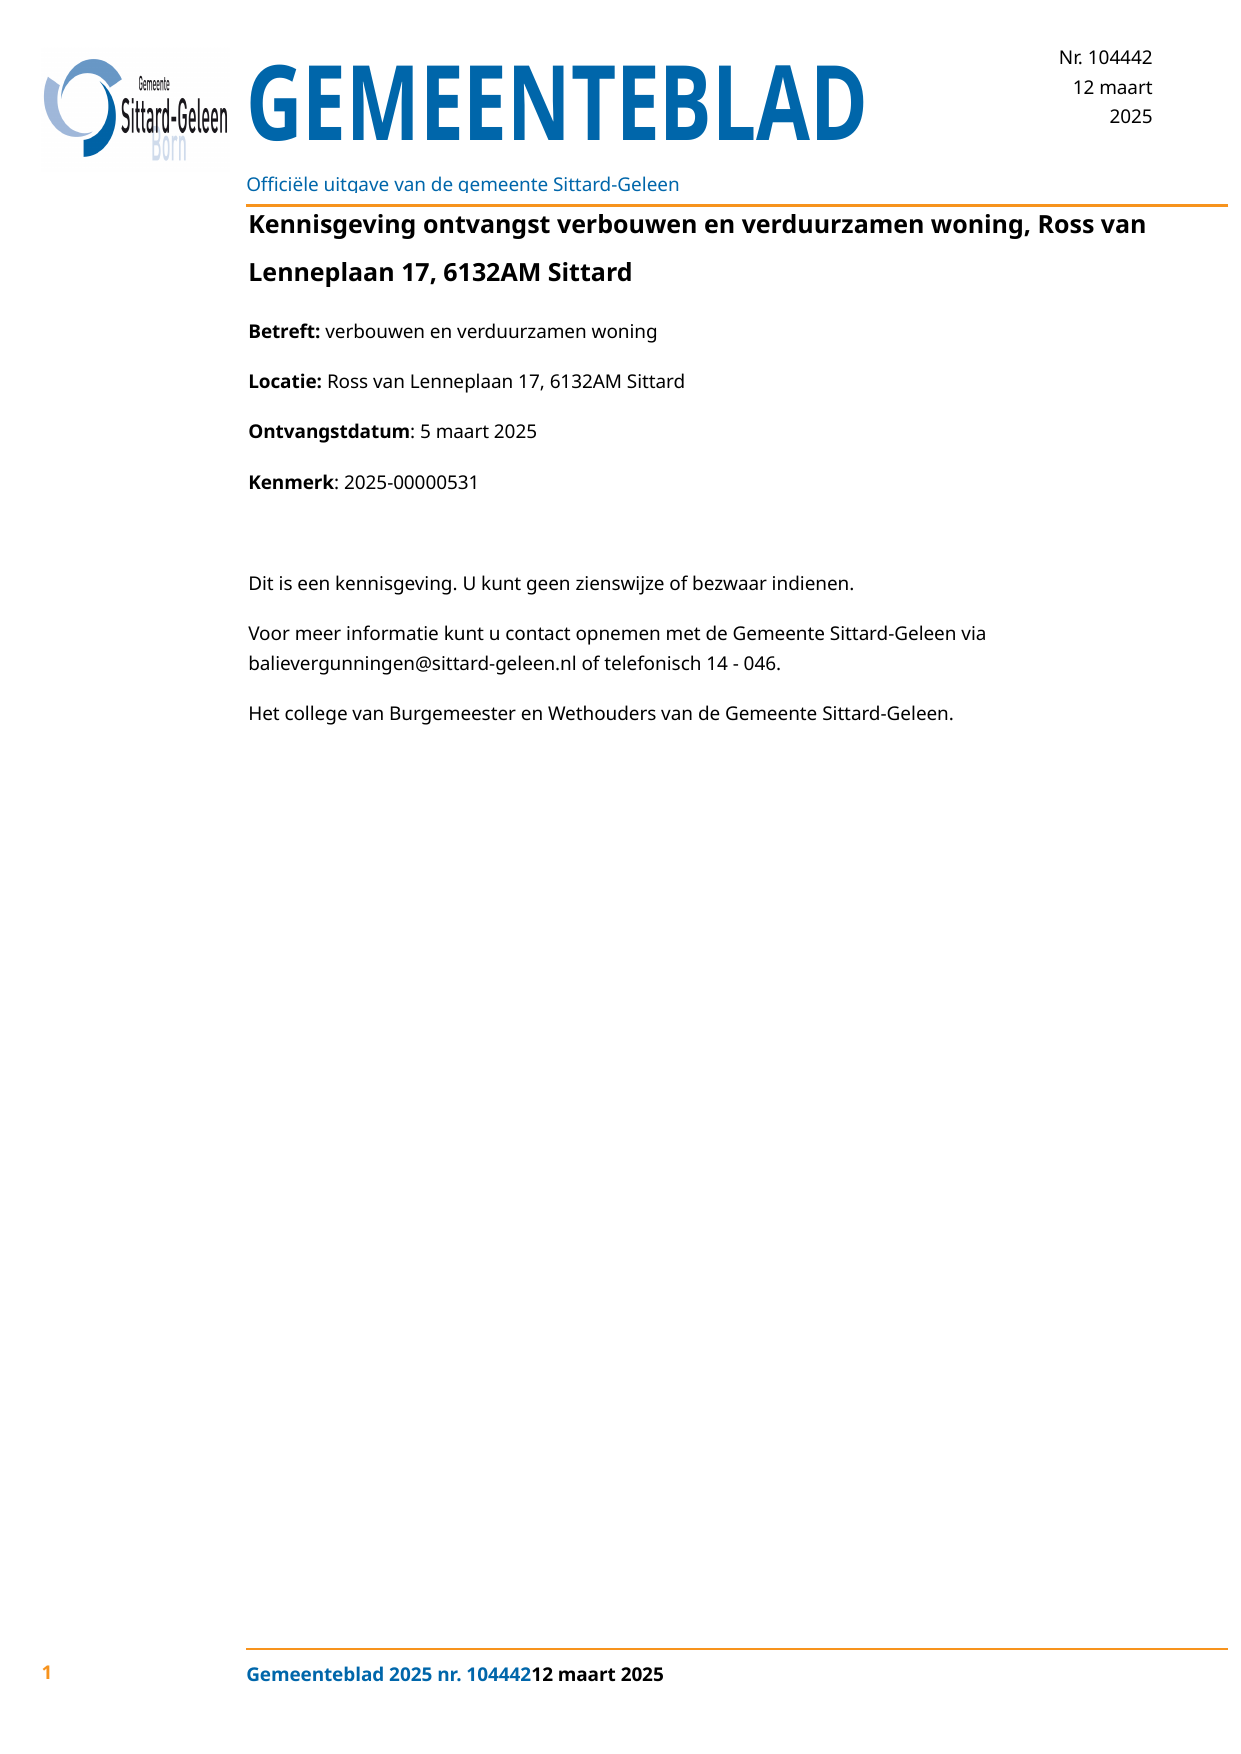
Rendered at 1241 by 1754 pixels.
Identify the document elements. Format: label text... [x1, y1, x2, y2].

text Ontvangstdatum: 5 maart 2025 [248, 419, 1152, 444]
text Kenmerk: 2025-00000531 [248, 469, 1152, 495]
picture [41, 47, 231, 172]
text Voor meer informatie kunt u contact opnemen met de Gemeente Sittard-Geleen via balievergunningen@sittard-geleen.nl of telefonisch 14 - 046. [248, 620, 1152, 676]
text Betreft: verbouwen en verduurzamen woning [248, 318, 1152, 344]
text Locatie: Ross van Lenneplaan 17, 6132AM Sittard [248, 368, 1152, 394]
text Het college van Burgemeester en Wethouders van de Gemeente Sittard-Geleen. [248, 700, 1152, 726]
text Dit is een kennisgeving. U kunt geen zienswijze of bezwaar indienen. [248, 570, 1152, 596]
text Kennisgeving ontvangst verbouwen en verduurzamen woning, Ross van Lenneplaan 17, 6132AM Sittard [248, 207, 1152, 288]
